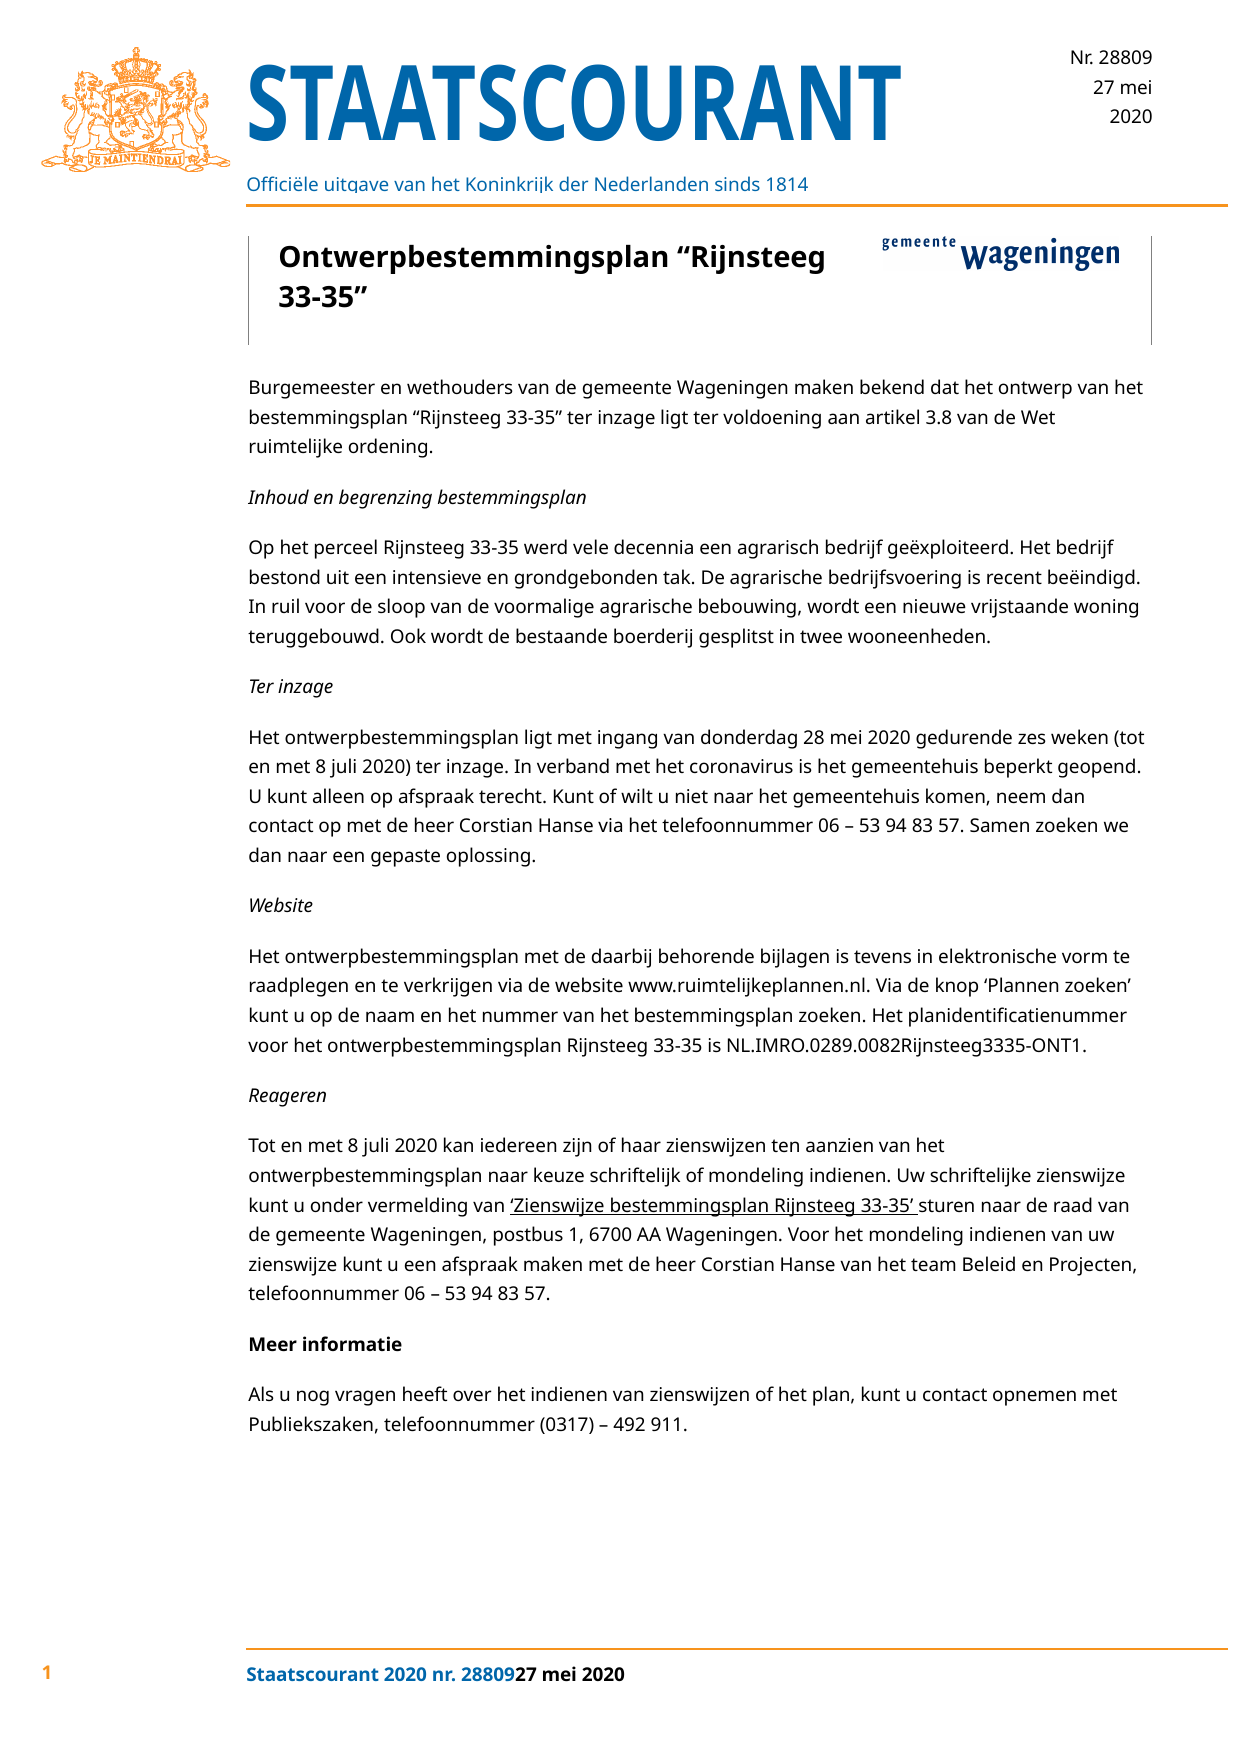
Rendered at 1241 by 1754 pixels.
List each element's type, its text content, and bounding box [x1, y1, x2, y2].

text Inhoud en begrenzing bestemmingsplan [248, 484, 1152, 509]
text Meer informatie [248, 1331, 1152, 1357]
table_header Ontwerpbestemmingsplan “Rijnsteeg 33-35” [249, 236, 850, 345]
text Als u nog vragen heeft over het indienen van zienswijzen of het plan, kunt u contact opnemen met Publiekszaken, telefoonnummer (0317) – 492 911. [248, 1381, 1152, 1437]
text Reageren [248, 1082, 1152, 1108]
table_header [850, 236, 1151, 345]
picture [41, 47, 231, 172]
text Het ontwerpbestemmingsplan met de daarbij behorende bijlagen is tevens in elektronische vorm te raadplegen en te verkrijgen via de website www.ruimtelijkeplannen.nl. Via de knop ‘Plannen zoeken’ kunt u op de naam en het nummer van het bestemmingsplan zoeken. Het planidentificatienummer voor het ontwerpbestemmingsplan Rijnsteeg 33-35 is NL.IMRO.0289.0082Rijnsteeg3335-ONT1. [248, 943, 1152, 1057]
text Burgemeester en wethouders van de gemeente Wageningen maken bekend dat het ontwerp van het bestemmingsplan “Rijnsteeg 33-35” ter inzage ligt ter voldoening aan artikel 3.8 van de Wet ruimtelijke ordening. [248, 374, 1152, 459]
picture [882, 236, 1119, 271]
text Tot en met 8 juli 2020 kan iedereen zijn of haar zienswijzen ten aanzien van het ontwerpbestemmingsplan naar keuze schriftelijk of mondeling indienen. Uw schriftelijke zienswijze kunt u onder vermelding van ‘Zienswijze bestemmingsplan Rijnsteeg 33-35’ sturen naar de raad van de gemeente Wageningen, postbus 1, 6700 AA Wageningen. Voor het mondeling indienen van uw zienswijze kunt u een afspraak maken met de heer Corstian Hanse van het team Beleid en Projecten, telefoonnummer 06 – 53 94 83 57. [248, 1133, 1152, 1306]
text Op het perceel Rijnsteeg 33-35 werd vele decennia een agrarisch bedrijf geëxploiteerd. Het bedrijf bestond uit een intensieve en grondgebonden tak. De agrarische bedrijfsvoering is recent beëindigd. In ruil voor de sloop van de voormalige agrarische bebouwing, wordt een nieuwe vrijstaande woning teruggebouwd. Ook wordt de bestaande boerderij gesplitst in twee wooneenheden. [248, 534, 1152, 649]
text Ter inzage [248, 673, 1152, 699]
text Het ontwerpbestemmingsplan ligt met ingang van donderdag 28 mei 2020 gedurende zes weken (tot en met 8 juli 2020) ter inzage. In verband met het coronavirus is het gemeentehuis beperkt geopend. U kunt alleen op afspraak terecht. Kunt of wilt u niet naar het gemeentehuis komen, neem dan contact op met de heer Corstian Hanse via het telefoonnummer 06 – 53 94 83 57. Samen zoeken we dan naar een gepaste oplossing. [248, 724, 1152, 868]
text Website [248, 893, 1152, 918]
